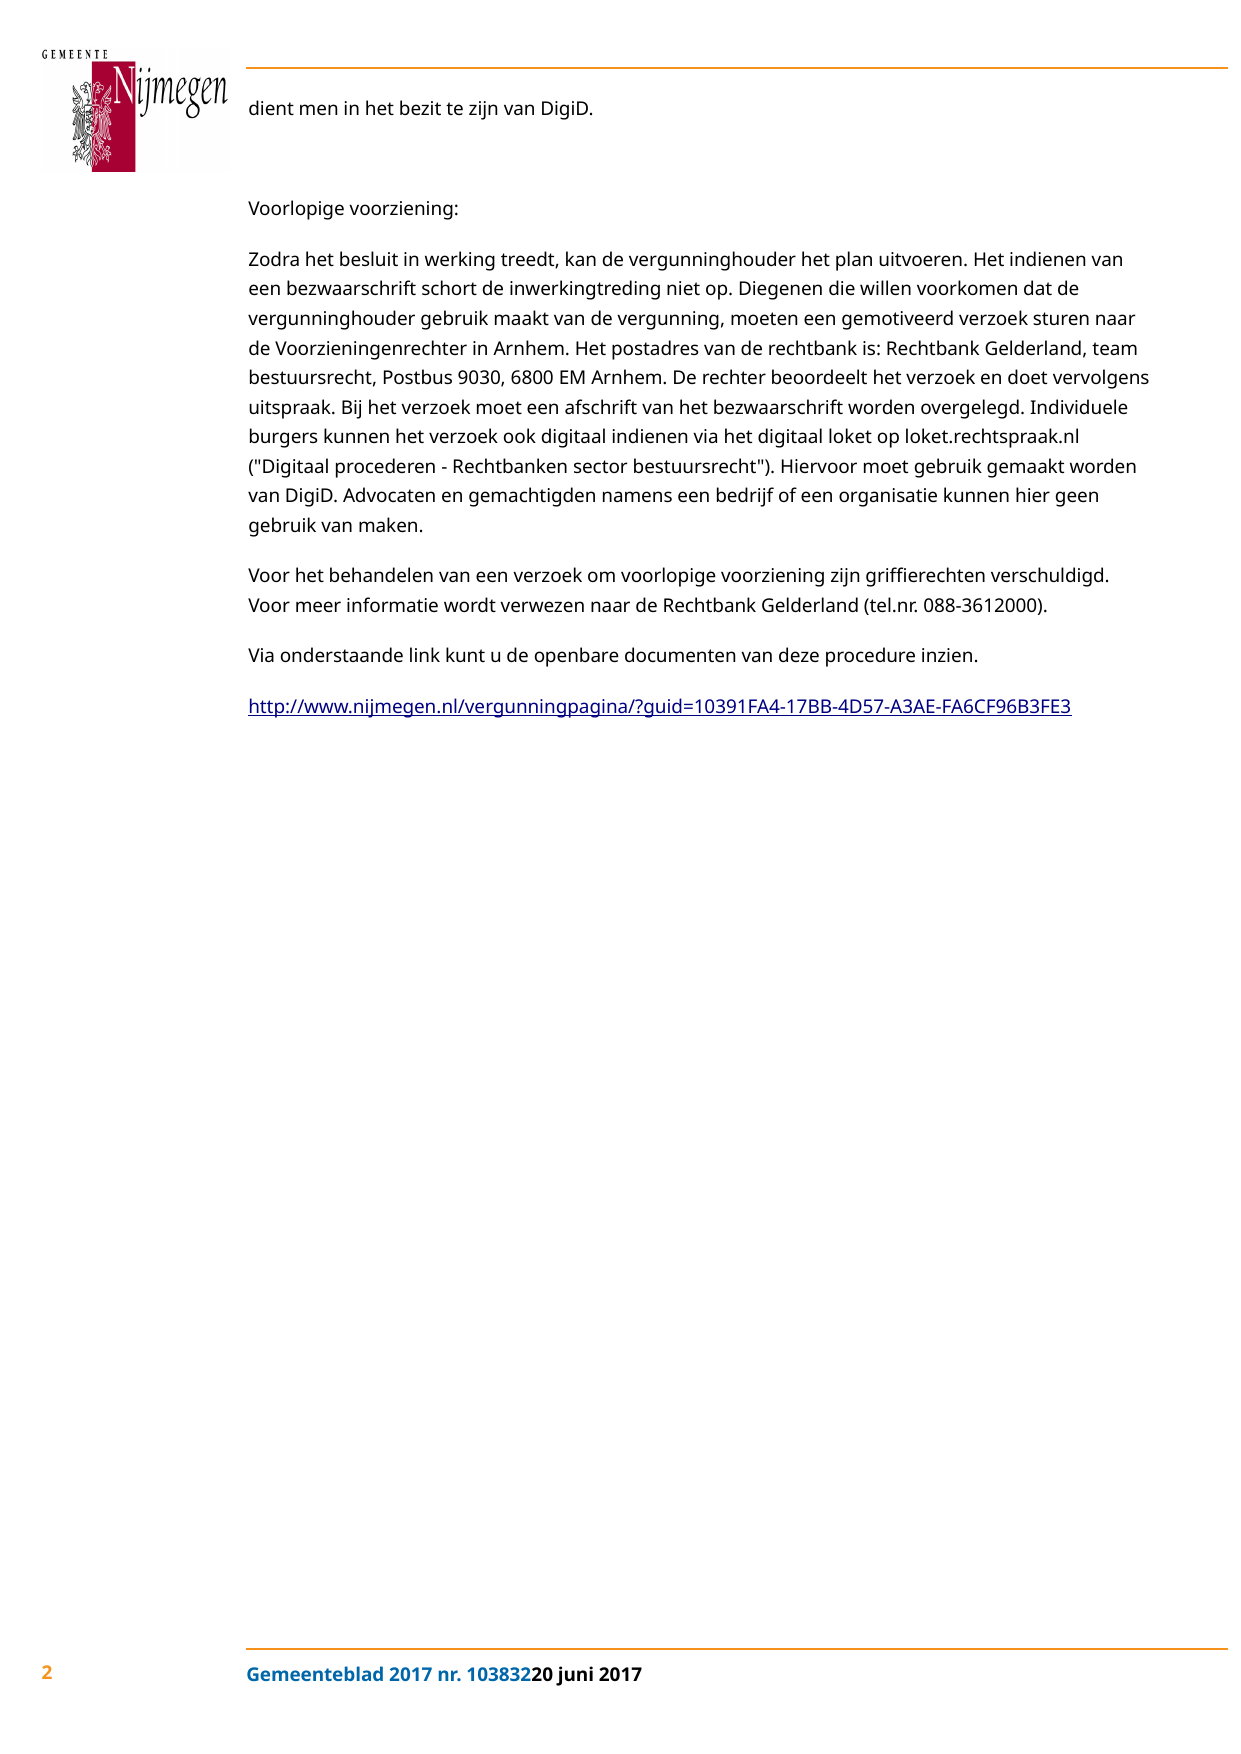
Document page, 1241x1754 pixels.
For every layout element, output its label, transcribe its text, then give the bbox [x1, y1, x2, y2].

text http://www.nijmegen.nl/vergunningpagina/?guid=10391FA4-17BB-4D57-A3AE-FA6CF96B3FE3 [248, 693, 1152, 719]
text Via onderstaande link kunt u de openbare documenten van deze procedure inzien. [248, 643, 1152, 668]
picture [41, 47, 231, 172]
text Zodra het besluit in werking treedt, kan de vergunninghouder het plan uitvoeren. Het indienen van een bezwaarschrift schort de inwerkingtreding niet op. Diegenen die willen voorkomen dat de vergunninghouder gebruik maakt van de vergunning, moeten een gemotiveerd verzoek sturen naar de Voorzieningenrechter in Arnhem. Het postadres van de rechtbank is: Rechtbank Gelderland, team bestuursrecht, Postbus 9030, 6800 EM Arnhem. De rechter beoordeelt het verzoek en doet vervolgens uitspraak. Bij het verzoek moet een afschrift van het bezwaarschrift worden overgelegd. Individuele burgers kunnen het verzoek ook digitaal indienen via het digitaal loket op loket.rechtspraak.nl ("Digitaal procederen - Rechtbanken sector bestuursrecht"). Hiervoor moet gebruik gemaakt worden van DigiD. Advocaten en gemachtigden namens een bedrijf of een organisatie kunnen hier geen gebruik van maken. [248, 246, 1152, 538]
text Voorlopige voorziening: [248, 196, 1152, 221]
text Voor het behandelen van een verzoek om voorlopige voorziening zijn griffierechten verschuldigd. Voor meer informatie wordt verwezen naar de Rechtbank Gelderland (tel.nr. 088-3612000). [248, 563, 1152, 618]
text dient men in het bezit te zijn van DigiD. [248, 95, 1152, 121]
